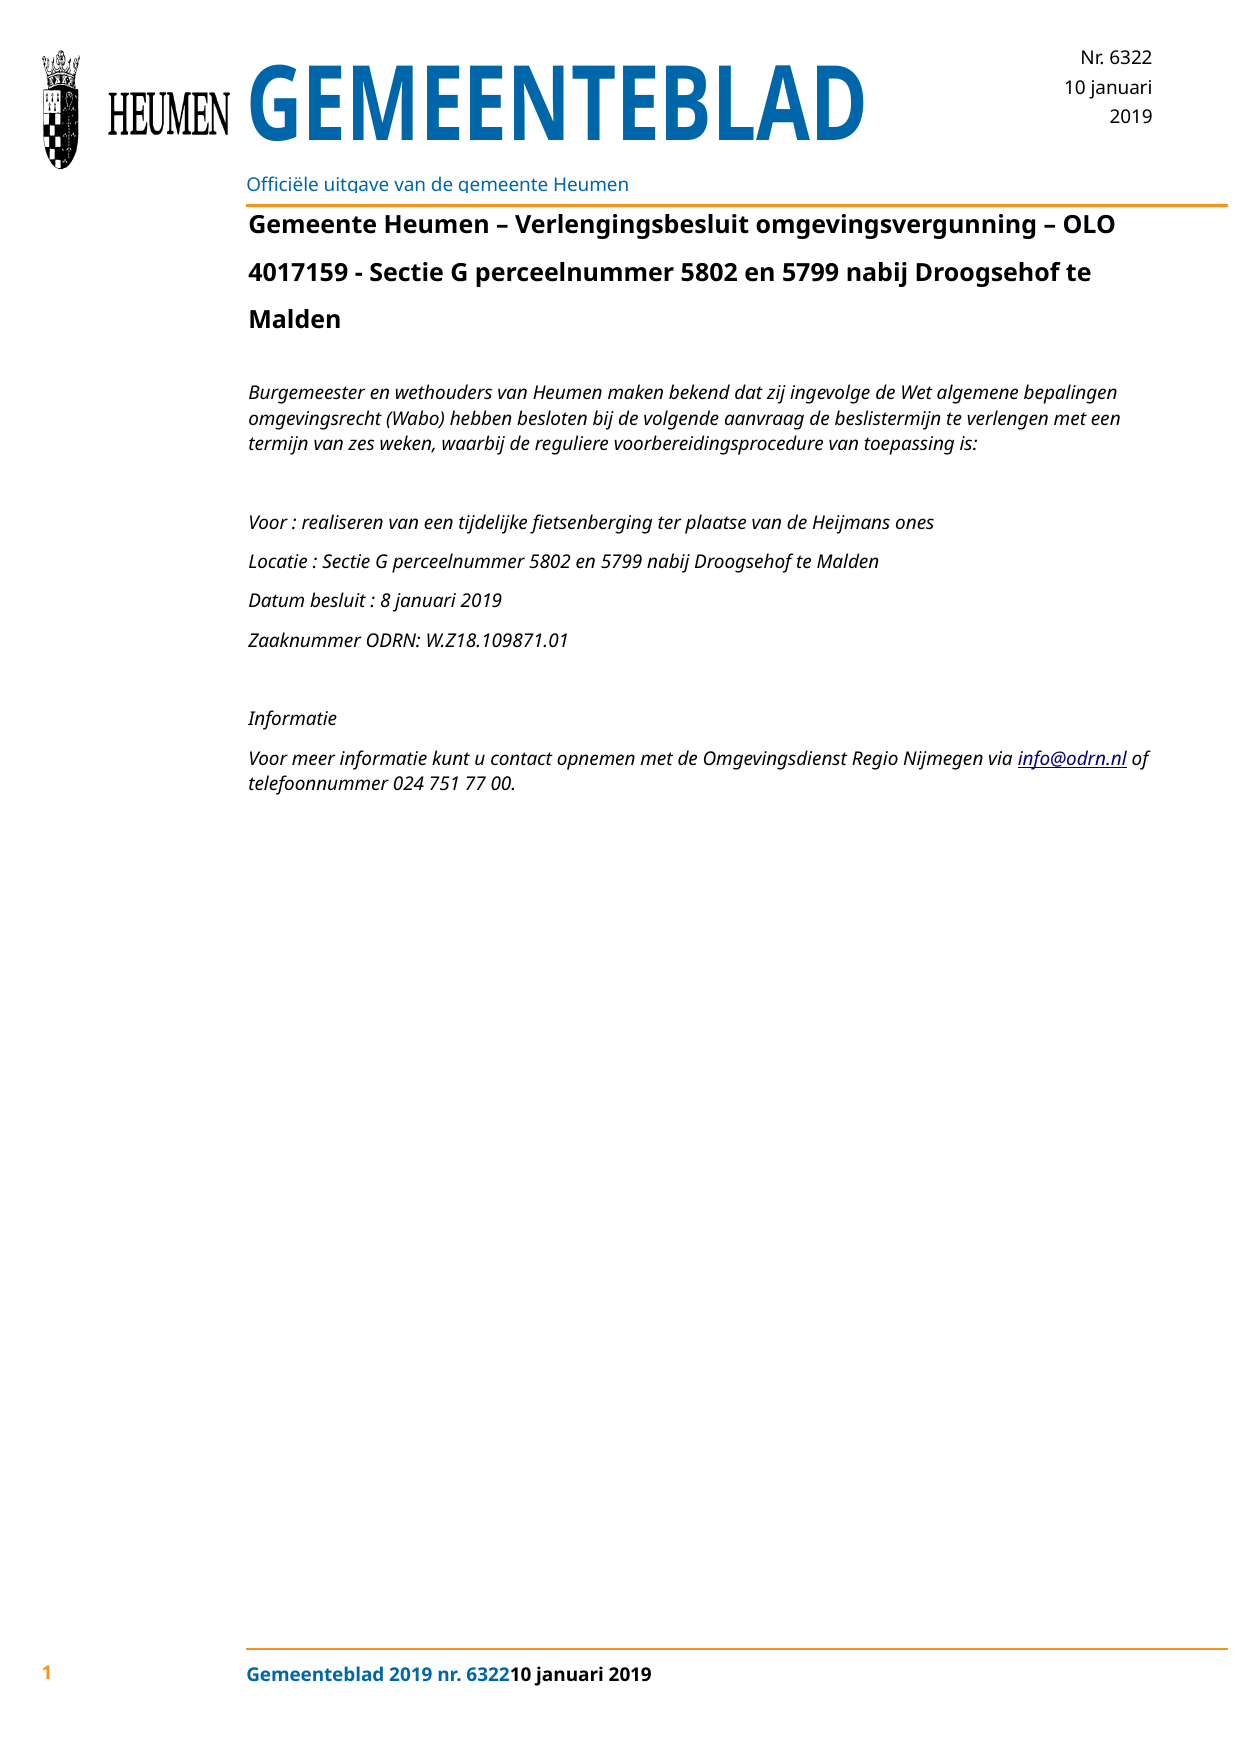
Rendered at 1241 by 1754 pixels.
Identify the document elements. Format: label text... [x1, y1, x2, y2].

text Voor : realiseren van een tijdelijke fietsenberging ter plaatse van de Heijmans ones [248, 509, 1152, 535]
text Burgemeester en wethouders van Heumen maken bekend dat zij ingevolge de Wet algemene bepalingen omgevingsrecht (Wabo) hebben besloten bij de volgende aanvraag de beslistermijn te verlengen met een termijn van zes weken, waarbij de reguliere voorbereidingsprocedure van toepassing is: [248, 379, 1152, 456]
text Voor meer informatie kunt u contact opnemen met de Omgevingsdienst Regio Nijmegen via info@odrn.nl of telefoonnummer 024 751 77 00. [248, 745, 1152, 796]
picture [41, 47, 231, 172]
text Datum besluit : 8 januari 2019 [248, 588, 1152, 613]
text Gemeente Heumen – Verlengingsbesluit omgevingsvergunning – OLO 4017159 - Sectie G perceelnummer 5802 en 5799 nabij Droogsehof te Malden [248, 207, 1152, 336]
text Locatie : Sectie G perceelnummer 5802 en 5799 nabij Droogsehof te Malden [248, 548, 1152, 574]
text Zaaknummer ODRN: W.Z18.109871.01 [248, 627, 1152, 653]
text Informatie [248, 705, 1152, 731]
